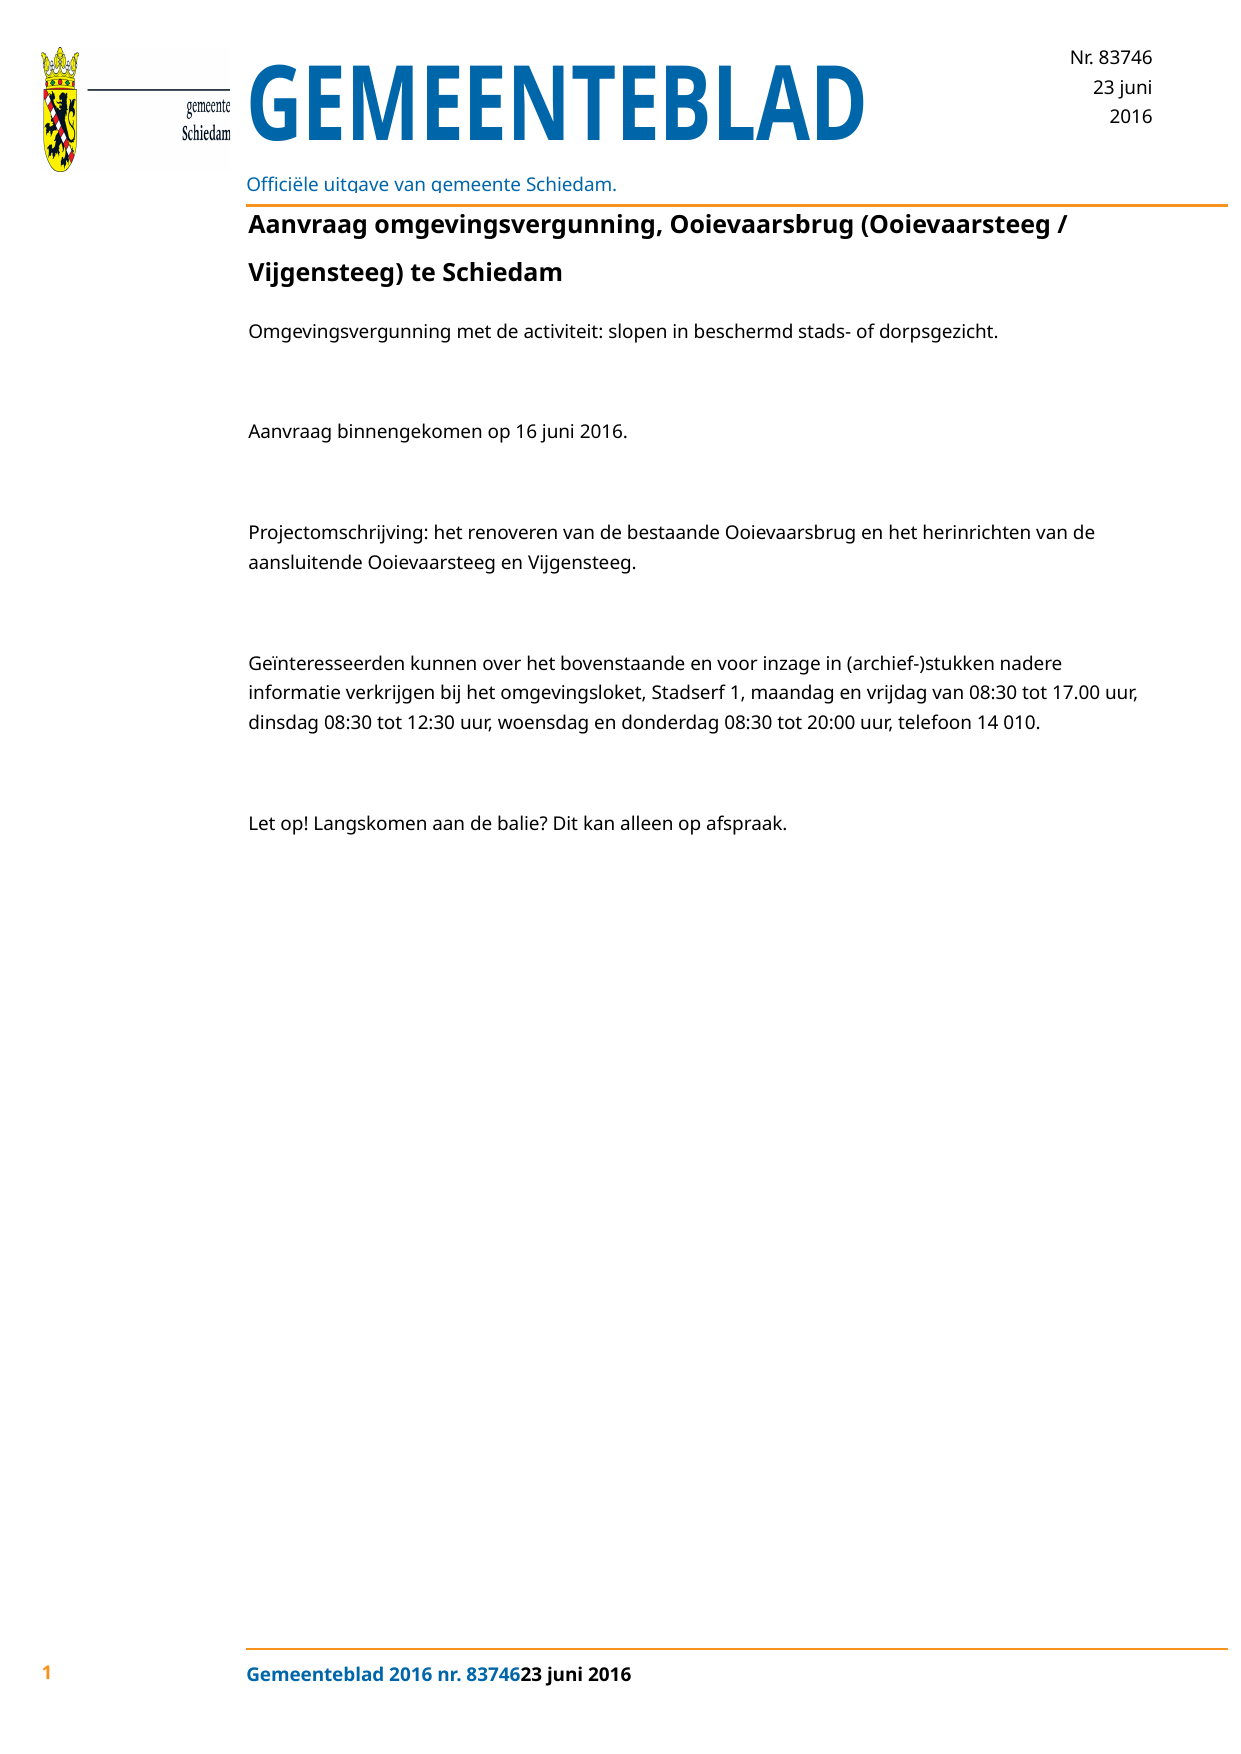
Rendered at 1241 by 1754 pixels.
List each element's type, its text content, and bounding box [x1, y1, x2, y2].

text Projectomschrijving: het renoveren van de bestaande Ooievaarsbrug en het herinrichten van de aansluitende Ooievaarsteeg en Vijgensteeg. [248, 519, 1152, 575]
text Aanvraag binnengekomen op 16 juni 2016. [248, 419, 1152, 444]
text Aanvraag omgevingsvergunning, Ooievaarsbrug (Ooievaarsteeg / Vijgensteeg) te Schiedam [248, 207, 1152, 288]
text Let op! Langskomen aan de balie? Dit kan alleen op afspraak. [248, 810, 1152, 836]
picture [41, 47, 231, 172]
text Geïnteresseerden kunnen over het bovenstaande en voor inzage in (archief-)stukken nadere informatie verkrijgen bij het omgevingsloket, Stadserf 1, maandag en vrijdag van 08:30 tot 17.00 uur, dinsdag 08:30 tot 12:30 uur, woensdag en donderdag 08:30 tot 20:00 uur, telefoon 14 010. [248, 650, 1152, 735]
text Omgevingsvergunning met de activiteit: slopen in beschermd stads- of dorpsgezicht. [248, 318, 1152, 344]
